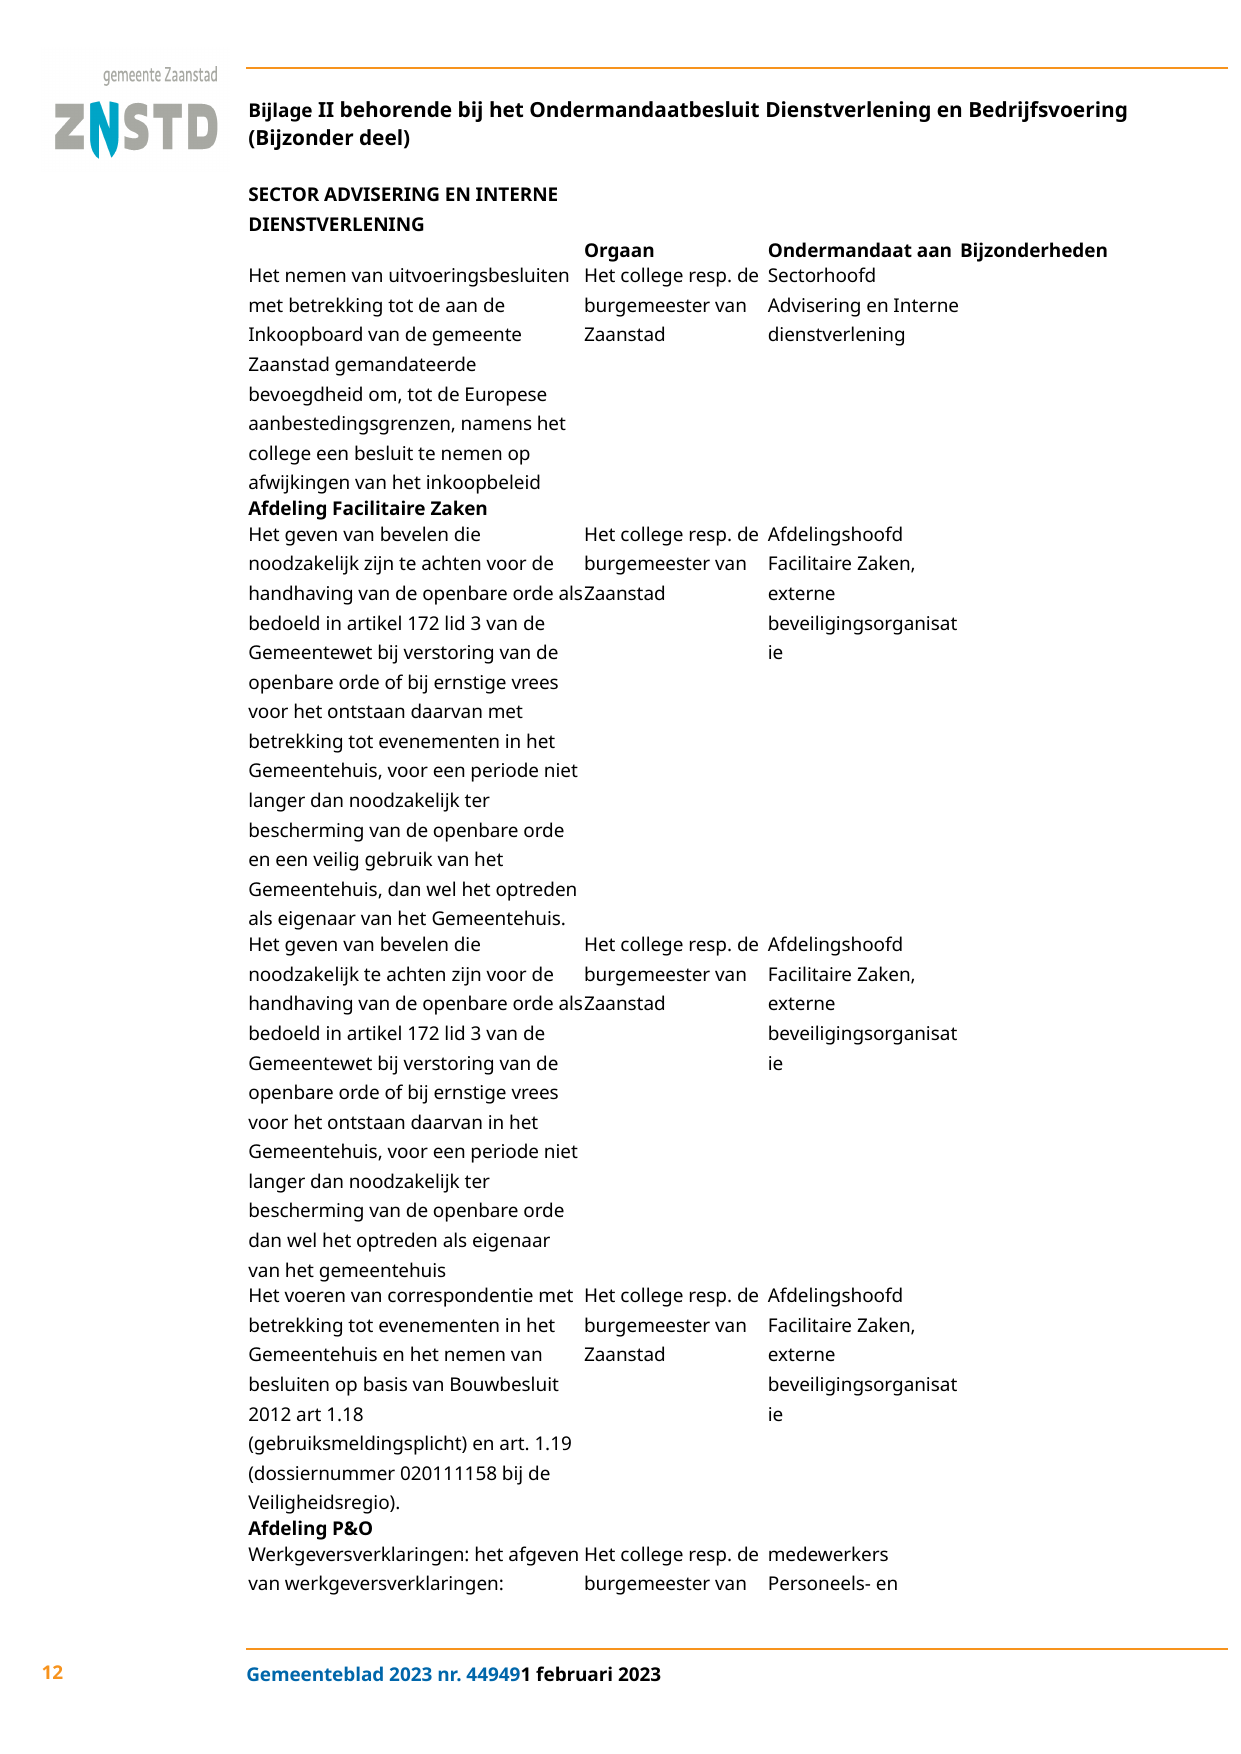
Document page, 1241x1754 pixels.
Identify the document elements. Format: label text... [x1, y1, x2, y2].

table_cell [960, 1541, 1152, 1596]
table_cell Orgaan [584, 237, 768, 262]
table_cell Het college resp. de burgemeester van Zaanstad [584, 521, 768, 931]
table_cell [960, 931, 1152, 1282]
table_cell Bijzonderheden [960, 237, 1152, 262]
table_cell Werkgeversverklaringen: het afgeven van werkgeversverklaringen: [248, 1541, 584, 1596]
picture [41, 47, 231, 172]
table_header SECTOR ADVISERING EN INTERNE DIENSTVERLENING [248, 181, 1152, 237]
table_cell Het nemen van uitvoeringsbesluiten met betrekking tot de aan de Inkoopboard van de gemeente Zaanstad gemandateerde bevoegdheid om, tot de Europese aanbestedingsgrenzen, namens het college een besluit te nemen op afwijkingen van het inkoopbeleid [248, 263, 584, 495]
table_cell Het voeren van correspondentie met betrekking tot evenementen in het Gemeentehuis en het nemen van besluiten op basis van Bouwbesluit 2012 art 1.18 (gebruiksmeldingsplicht) en art. 1.19 (dossiernummer 020111158 bij de Veiligheidsregio). [248, 1283, 584, 1515]
table_cell Afdeling P&O [248, 1515, 1152, 1541]
table_cell Het college resp. de burgemeester van Zaanstad [584, 263, 768, 495]
table_cell Het college resp. de burgemeester van Zaanstad [584, 931, 768, 1282]
table_cell Het geven van bevelen die noodzakelijk zijn te achten voor de handhaving van de openbare orde als bedoeld in artikel 172 lid 3 van de Gemeentewet bij verstoring van de openbare orde of bij ernstige vrees voor het ontstaan daarvan met betrekking tot evenementen in het Gemeentehuis, voor een periode niet langer dan noodzakelijk ter bescherming van de openbare orde en een veilig gebruik van het Gemeentehuis, dan wel het optreden als eigenaar van het Gemeentehuis. [248, 521, 584, 931]
table_cell Afdelingshoofd Facilitaire Zaken, externe beveiligingsorganisatie [768, 521, 960, 931]
table_cell Het geven van bevelen die noodzakelijk te achten zijn voor de handhaving van de openbare orde als bedoeld in artikel 172 lid 3 van de Gemeentewet bij verstoring van de openbare orde of bij ernstige vrees voor het ontstaan daarvan in het Gemeentehuis, voor een periode niet langer dan noodzakelijk ter bescherming van de openbare orde dan wel het optreden als eigenaar van het gemeentehuis [248, 931, 584, 1282]
table_cell Sectorhoofd Advisering en Interne dienstverlening [768, 263, 960, 495]
table_cell Het college resp. de burgemeester van [584, 1541, 768, 1596]
table_cell Afdeling Facilitaire Zaken [248, 495, 1152, 521]
table_cell Het college resp. de burgemeester van Zaanstad [584, 1283, 768, 1515]
table_cell [960, 1283, 1152, 1515]
table_cell [960, 521, 1152, 931]
table_cell [248, 237, 584, 262]
text Bijlage II behorende bij het Ondermandaatbesluit Dienstverlening en Bedrijfsvoering (Bijzonder deel) [248, 95, 1152, 152]
table_cell medewerkers Personeels- en [768, 1541, 960, 1596]
table_cell [960, 263, 1152, 495]
table_cell Ondermandaat aan [768, 237, 960, 262]
table_cell Afdelingshoofd Facilitaire Zaken, externe beveiligingsorganisatie [768, 1283, 960, 1515]
table_cell Afdelingshoofd Facilitaire Zaken, externe beveiligingsorganisatie [768, 931, 960, 1282]
